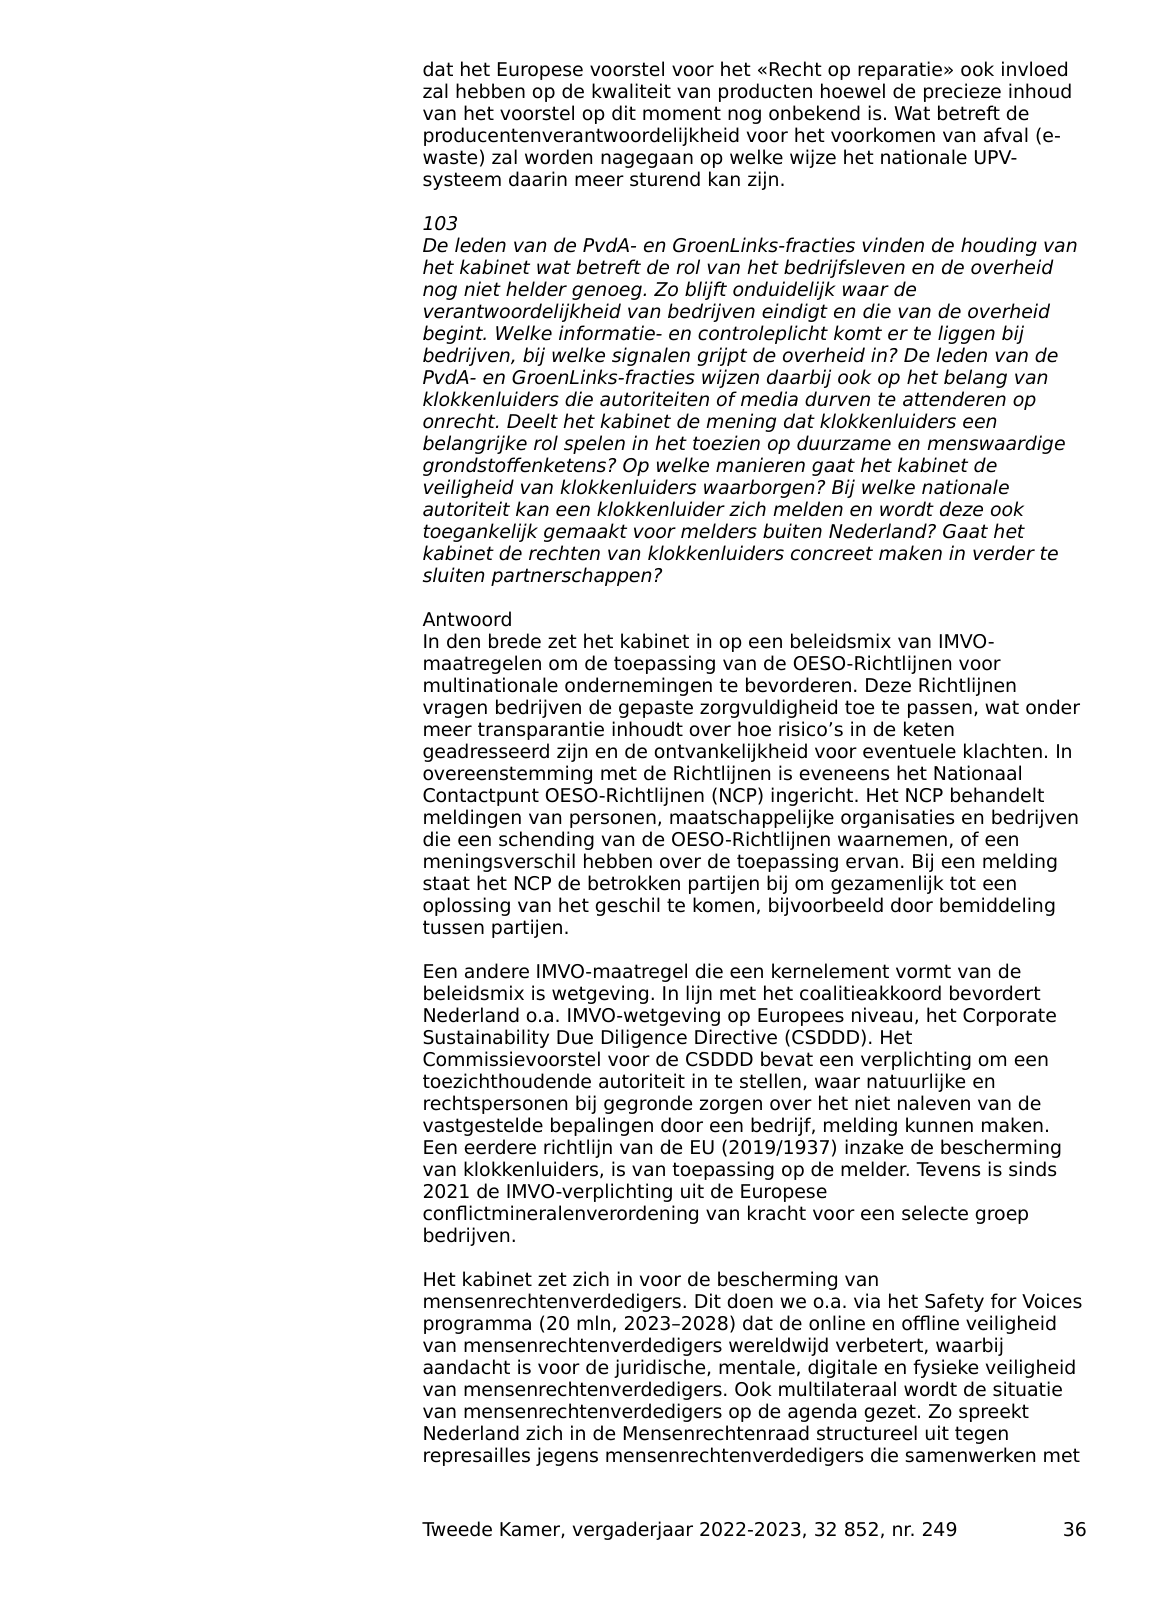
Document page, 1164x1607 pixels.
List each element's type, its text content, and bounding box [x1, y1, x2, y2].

text In den brede zet het kabinet in op een beleidsmix van IMVO-maatregelen om de toepassing van de OESO-Richtlijnen voor multinationale ondernemingen te bevorderen. Deze Richtlijnen vragen bedrijven de gepaste zorgvuldigheid toe te passen, wat onder meer transparantie inhoudt over hoe risico’s in de keten geadresseerd zijn en de ontvankelijkheid voor eventuele klachten. In overeenstemming met de Richtlijnen is eveneens het Nationaal Contactpunt OESO-Richtlijnen (NCP) ingericht. Het NCP behandelt meldingen van personen, maatschappelijke organisaties en bedrijven die een schending van de OESO-Richtlijnen waarnemen, of een meningsverschil hebben over de toepassing ervan. Bij een melding staat het NCP de betrokken partijen bij om gezamenlijk tot een oplossing van het geschil te komen, bijvoorbeeld door bemiddeling tussen partijen. [422, 631, 1087, 939]
text Een andere IMVO-maatregel die een kernelement vormt van de beleidsmix is wetgeving. In lijn met het coalitieakkoord bevordert Nederland o.a. IMVO-wetgeving op Europees niveau, het Corporate Sustainability Due Diligence Directive (CSDDD). Het Commissievoorstel voor de CSDDD bevat een verplichting om een toezichthoudende autoriteit in te stellen, waar natuurlijke en rechtspersonen bij gegronde zorgen over het niet naleven van de vastgestelde bepalingen door een bedrijf, melding kunnen maken. Een eerdere richtlijn van de EU (2019/1937) inzake de bescherming van klokkenluiders, is van toepassing op de melder. Tevens is sinds 2021 de IMVO-verplichting uit de Europese conflictmineralenverordening van kracht voor een selecte groep bedrijven. [422, 961, 1087, 1247]
text dat het Europese voorstel voor het «Recht op reparatie» ook invloed zal hebben op de kwaliteit van producten hoewel de precieze inhoud van het voorstel op dit moment nog onbekend is. Wat betreft de producentenverantwoordelijkheid voor het voorkomen van afval (e-waste) zal worden nagegaan op welke wijze het nationale UPV-systeem daarin meer sturend kan zijn. [422, 59, 1087, 191]
text 103 [422, 213, 1087, 235]
text De leden van de PvdA- en GroenLinks-fracties vinden de houding van het kabinet wat betreft de rol van het bedrijfsleven en de overheid nog niet helder genoeg. Zo blijft onduidelijk waar de verantwoordelijkheid van bedrijven eindigt en die van de overheid begint. Welke informatie- en controleplicht komt er te liggen bij bedrijven, bij welke signalen grijpt de overheid in? De leden van de PvdA- en GroenLinks-fracties wijzen daarbij ook op het belang van klokkenluiders die autoriteiten of media durven te attenderen op onrecht. Deelt het kabinet de mening dat klokkenluiders een belangrijke rol spelen in het toezien op duurzame en menswaardige grondstoffenketens? Op welke manieren gaat het kabinet de veiligheid van klokkenluiders waarborgen? Bij welke nationale autoriteit kan een klokkenluider zich melden en wordt deze ook toegankelijk gemaakt voor melders buiten Nederland? Gaat het kabinet de rechten van klokkenluiders concreet maken in verder te sluiten partnerschappen? [422, 235, 1087, 587]
text Antwoord [422, 609, 1087, 631]
text Het kabinet zet zich in voor de bescherming van mensenrechtenverdedigers. Dit doen we o.a. via het Safety for Voices programma (20 mln, 2023–2028) dat de online en offline veiligheid van mensenrechtenverdedigers wereldwijd verbetert, waarbij aandacht is voor de juridische, mentale, digitale en fysieke veiligheid van mensenrechtenverdedigers. Ook multilateraal wordt de situatie van mensenrechtenverdedigers op de agenda gezet. Zo spreekt Nederland zich in de Mensenrechtenraad structureel uit tegen represailles jegens mensenrechtenverdedigers die samenwerken met [422, 1269, 1087, 1467]
